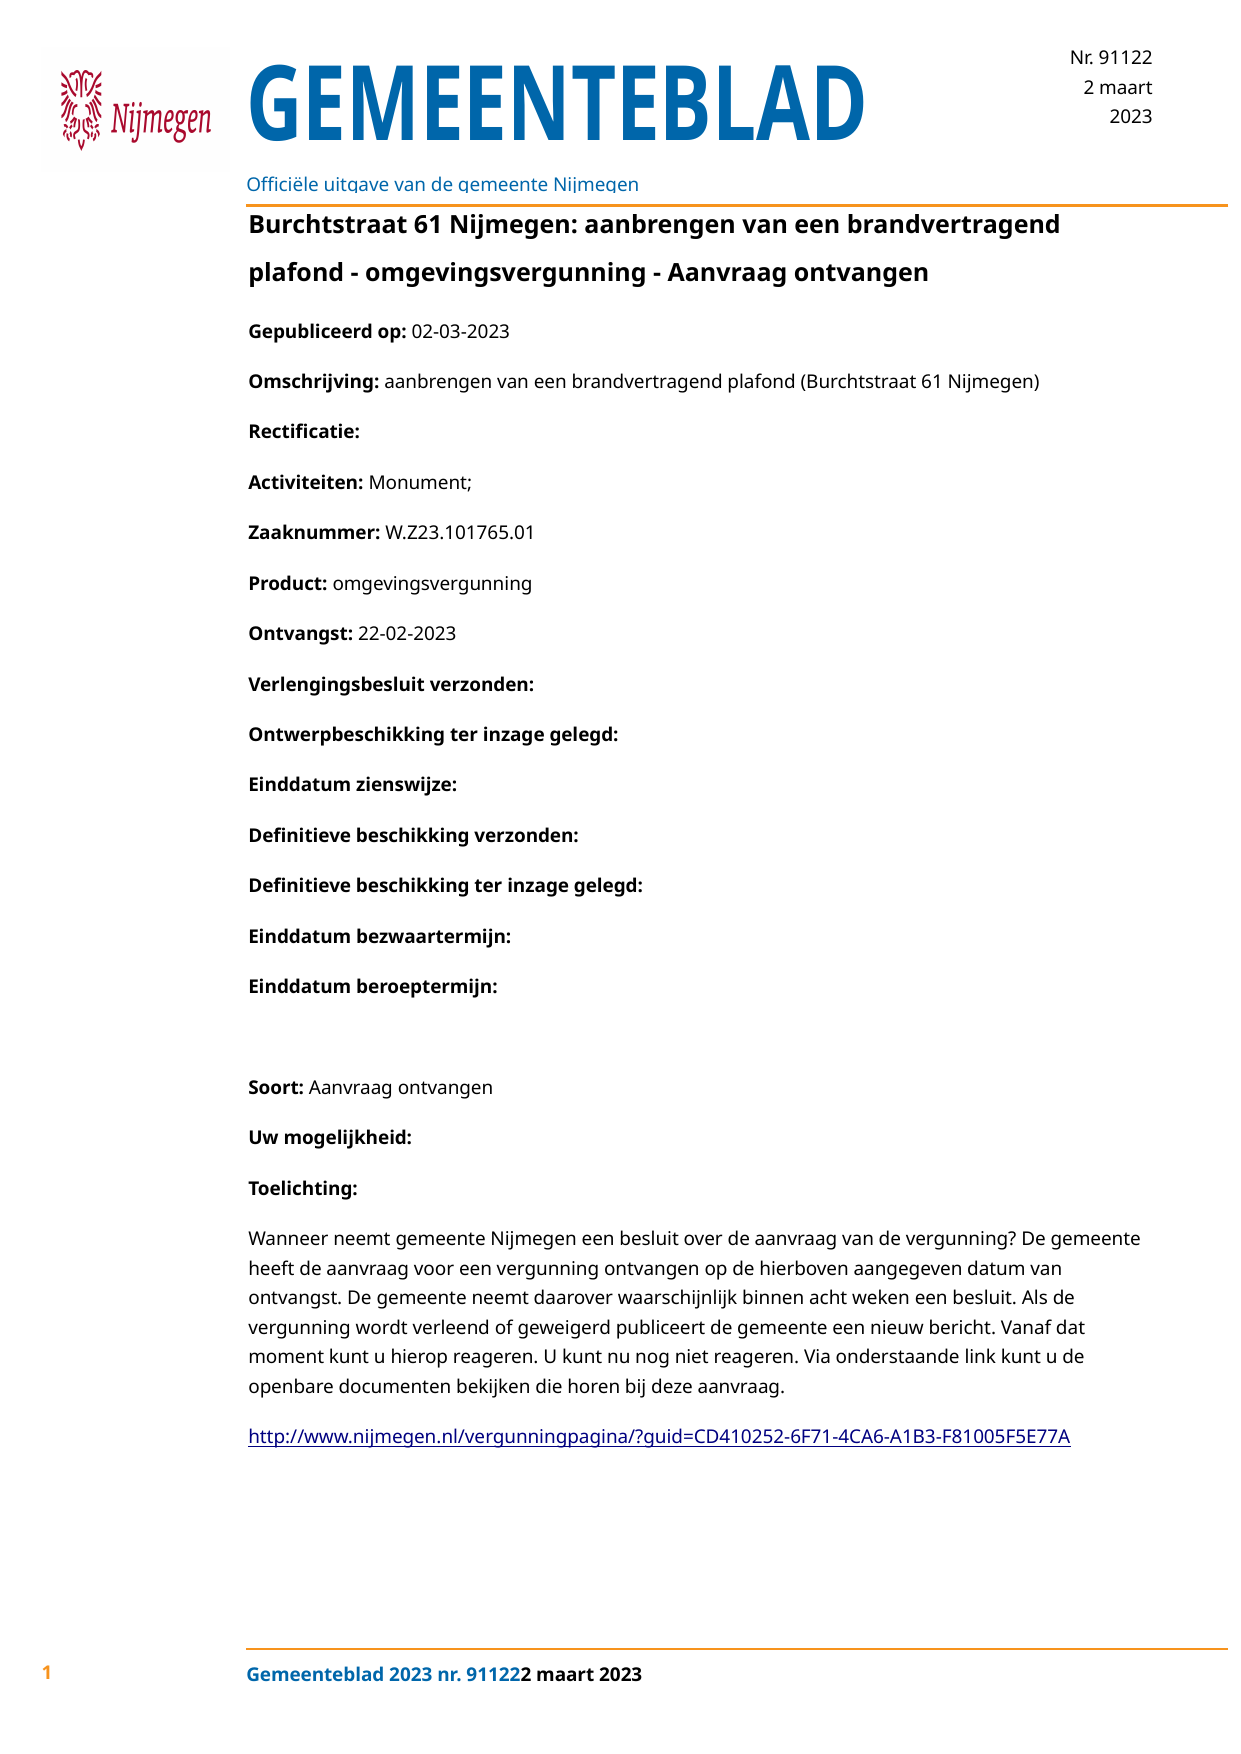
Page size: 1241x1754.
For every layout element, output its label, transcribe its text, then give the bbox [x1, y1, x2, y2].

text Burchtstraat 61 Nijmegen: aanbrengen van een brandvertragend plafond - omgevingsvergunning - Aanvraag ontvangen [248, 207, 1152, 288]
text Ontvangst: 22-02-2023 [248, 620, 1152, 646]
text Ontwerpbeschikking ter inzage gelegd: [248, 721, 1152, 747]
text http://www.nijmegen.nl/vergunningpagina/?guid=CD410252-6F71-4CA6-A1B3-F81005F5E77A [248, 1424, 1152, 1449]
text Product: omgevingsvergunning [248, 570, 1152, 596]
text Wanneer neemt gemeente Nijmegen een besluit over de aanvraag van de vergunning? De gemeente heeft de aanvraag voor een vergunning ontvangen op de hierboven aangegeven datum van ontvangst. De gemeente neemt daarover waarschijnlijk binnen acht weken een besluit. Als de vergunning wordt verleend of geweigerd publiceert de gemeente een nieuw bericht. Vanaf dat moment kunt u hierop reageren. U kunt nu nog niet reageren. Via onderstaande link kunt u de openbare documenten bekijken die horen bij deze aanvraag. [248, 1225, 1152, 1399]
text Einddatum zienswijze: [248, 772, 1152, 797]
text Toelichting: [248, 1175, 1152, 1201]
text Einddatum bezwaartermijn: [248, 923, 1152, 949]
text Activiteiten: Monument; [248, 469, 1152, 495]
text Definitieve beschikking verzonden: [248, 822, 1152, 848]
text Gepubliceerd op: 02-03-2023 [248, 318, 1152, 344]
text Rectificatie: [248, 419, 1152, 444]
text Verlengingsbesluit verzonden: [248, 671, 1152, 697]
text Einddatum beroeptermijn: [248, 973, 1152, 999]
text Uw mogelijkheid: [248, 1124, 1152, 1150]
picture [41, 47, 231, 172]
text Soort: Aanvraag ontvangen [248, 1074, 1152, 1100]
text Zaaknummer: W.Z23.101765.01 [248, 519, 1152, 545]
text Definitieve beschikking ter inzage gelegd: [248, 872, 1152, 898]
text Omschrijving: aanbrengen van een brandvertragend plafond (Burchtstraat 61 Nijmegen) [248, 368, 1152, 394]
